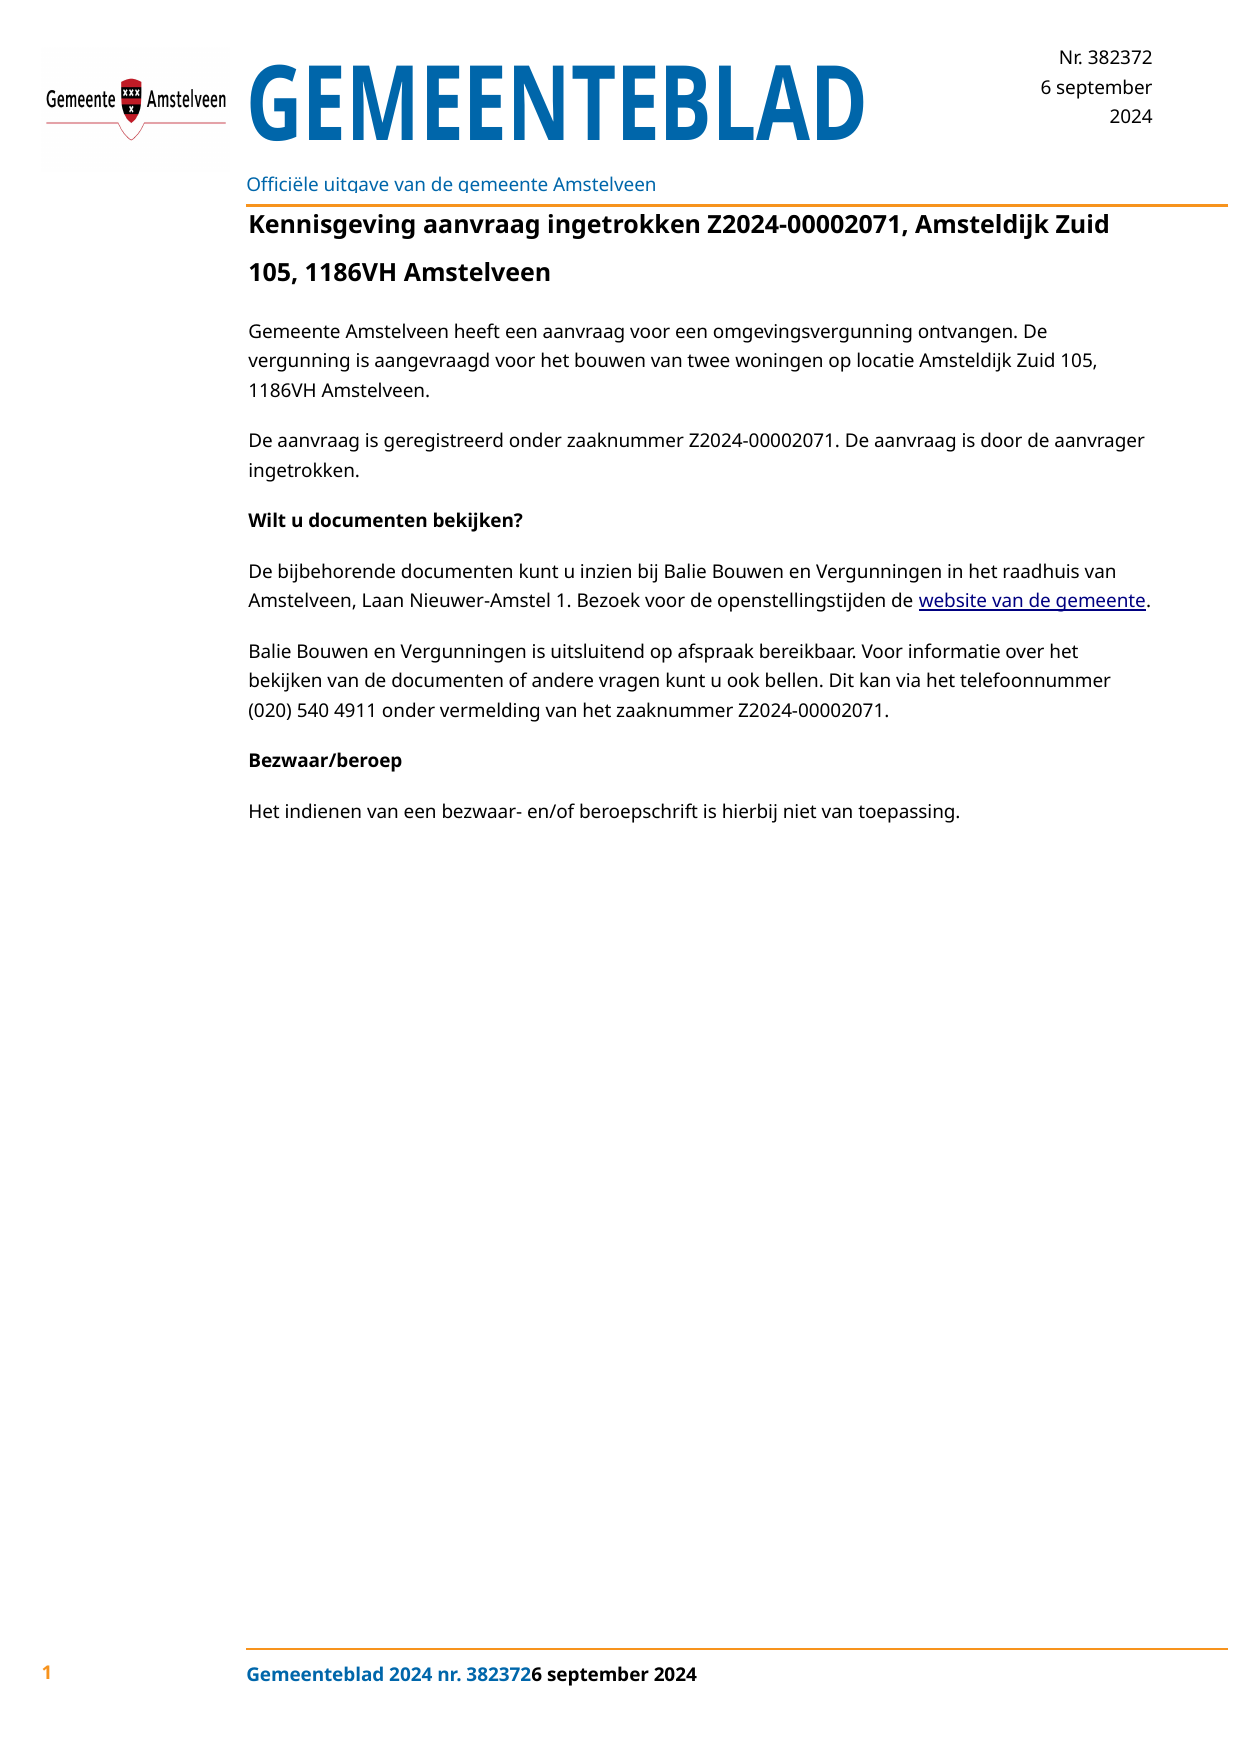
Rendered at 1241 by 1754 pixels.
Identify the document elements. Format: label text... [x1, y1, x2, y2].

text De aanvraag is geregistreerd onder zaaknummer Z2024-00002071. De aanvraag is door de aanvrager ingetrokken. [248, 427, 1152, 483]
text Balie Bouwen en Vergunningen is uitsluitend op afspraak bereikbaar. Voor informatie over het bekijken van de documenten of andere vragen kunt u ook bellen. Dit kan via het telefoonnummer (020) 540 4911 onder vermelding van het zaaknummer Z2024-00002071. [248, 638, 1152, 723]
text Het indienen van een bezwaar- en/of beroepschrift is hierbij niet van toepassing. [248, 798, 1152, 824]
text Gemeente Amstelveen heeft een aanvraag voor een omgevingsvergunning ontvangen. De vergunning is aangevraagd voor het bouwen van twee woningen op locatie Amsteldijk Zuid 105, 1186VH Amstelveen. [248, 318, 1152, 403]
text Kennisgeving aanvraag ingetrokken Z2024-00002071, Amsteldijk Zuid 105, 1186VH Amstelveen [248, 207, 1152, 288]
text De bijbehorende documenten kunt u inzien bij Balie Bouwen en Vergunningen in het raadhuis van Amstelveen, Laan Nieuwer-Amstel 1. Bezoek voor de openstellingstijden de website van de gemeente. [248, 558, 1152, 613]
picture [41, 47, 231, 172]
text Wilt u documenten bekijken? [248, 507, 1152, 533]
text Bezwaar/beroep [248, 747, 1152, 773]
